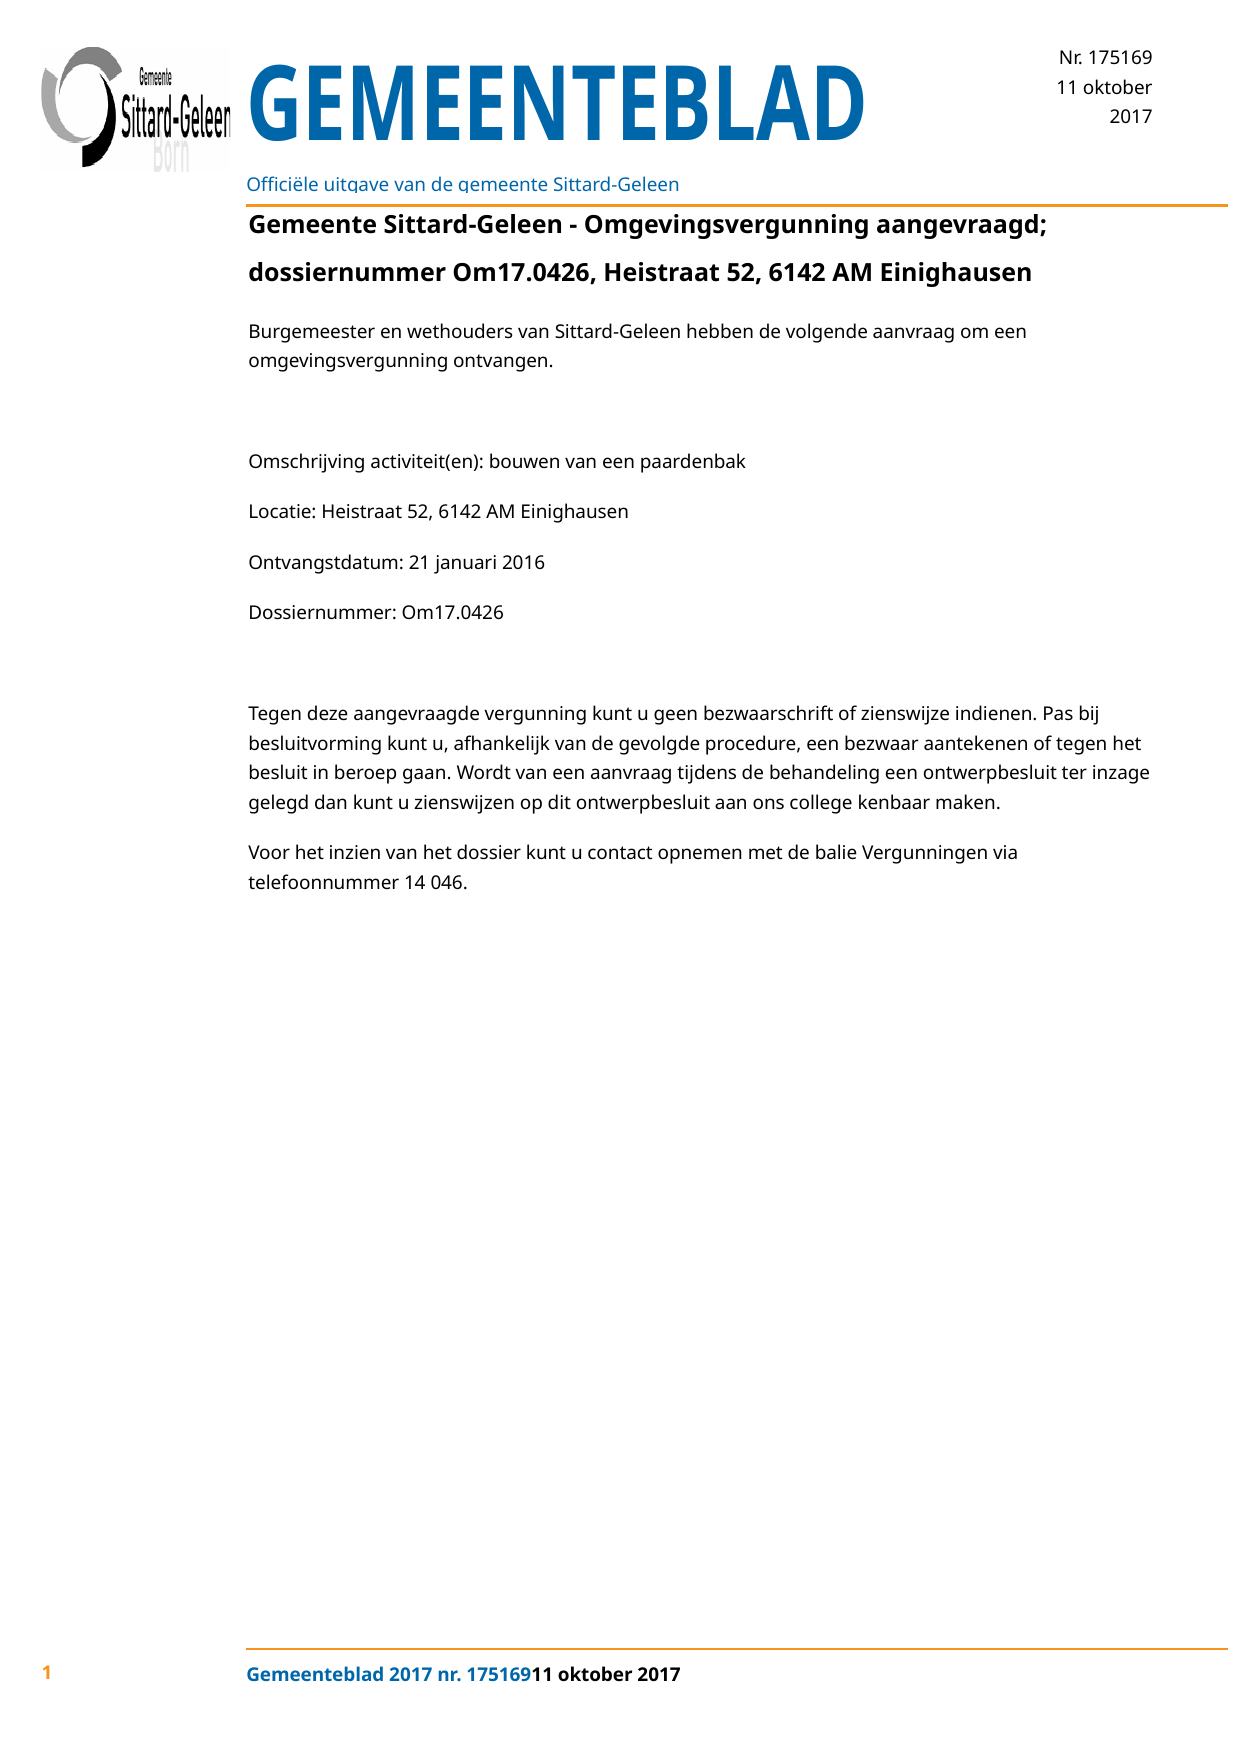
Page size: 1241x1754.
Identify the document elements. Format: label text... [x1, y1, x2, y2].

text Dossiernummer: Om17.0426 [248, 599, 1152, 625]
text Gemeente Sittard-Geleen - Omgevingsvergunning aangevraagd; dossiernummer Om17.0426, Heistraat 52, 6142 AM Einighausen [248, 207, 1152, 288]
picture [41, 47, 231, 172]
text Omschrijving activiteit(en): bouwen van een paardenbak [248, 448, 1152, 474]
text Ontvangstdatum: 21 januari 2016 [248, 549, 1152, 575]
text Locatie: Heistraat 52, 6142 AM Einighausen [248, 499, 1152, 524]
text Tegen deze aangevraagde vergunning kunt u geen bezwaarschrift of zienswijze indienen. Pas bij besluitvorming kunt u, afhankelijk van de gevolgde procedure, een bezwaar aantekenen of tegen het besluit in beroep gaan. Wordt van een aanvraag tijdens de behandeling een ontwerpbesluit ter inzage gelegd dan kunt u zienswijzen op dit ontwerpbesluit aan ons college kenbaar maken. [248, 700, 1152, 815]
text Burgemeester en wethouders van Sittard-Geleen hebben de volgende aanvraag om een omgevingsvergunning ontvangen. [248, 318, 1152, 373]
text Voor het inzien van het dossier kunt u contact opnemen met de balie Vergunningen via telefoonnummer 14 046. [248, 839, 1152, 895]
